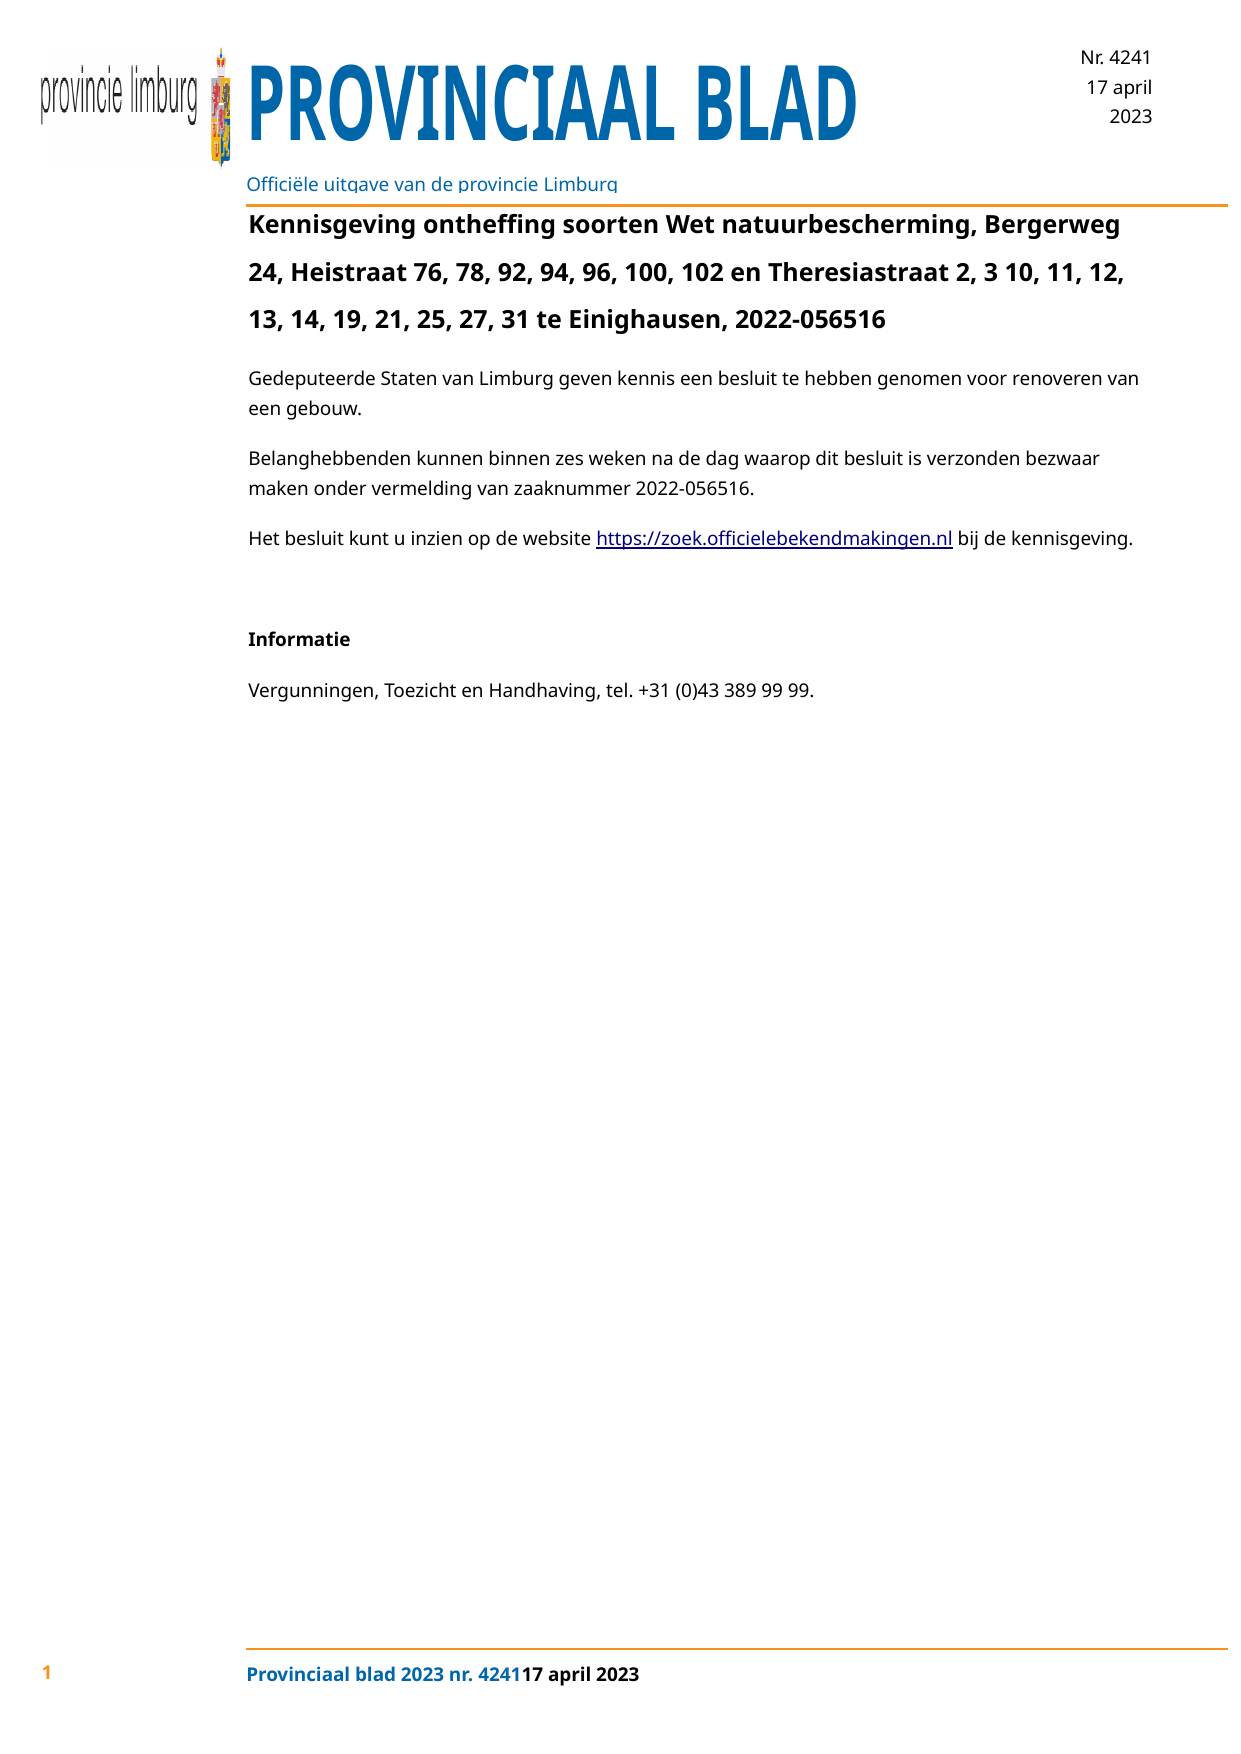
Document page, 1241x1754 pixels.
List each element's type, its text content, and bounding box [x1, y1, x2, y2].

text Belanghebbenden kunnen binnen zes weken na de dag waarop dit besluit is verzonden bezwaar maken onder vermelding van zaaknummer 2022-056516. [248, 446, 1152, 501]
text Gedeputeerde Staten van Limburg geven kennis een besluit te hebben genomen voor renoveren van een gebouw. [248, 366, 1152, 421]
text Het besluit kunt u inzien op de website https://zoek.officielebekendmakingen.nl bij de kennisgeving. [248, 526, 1152, 551]
picture [41, 47, 231, 172]
text Vergunningen, Toezicht en Handhaving, tel. +31 (0)43 389 99 99. [248, 677, 1152, 702]
text Kennisgeving ontheffing soorten Wet natuurbescherming, Bergerweg 24, Heistraat 76, 78, 92, 94, 96, 100, 102 en Theresiastraat 2, 3 10, 11, 12, 13, 14, 19, 21, 25, 27, 31 te Einighausen, 2022-056516 [248, 207, 1152, 336]
text Informatie [248, 626, 1152, 652]
